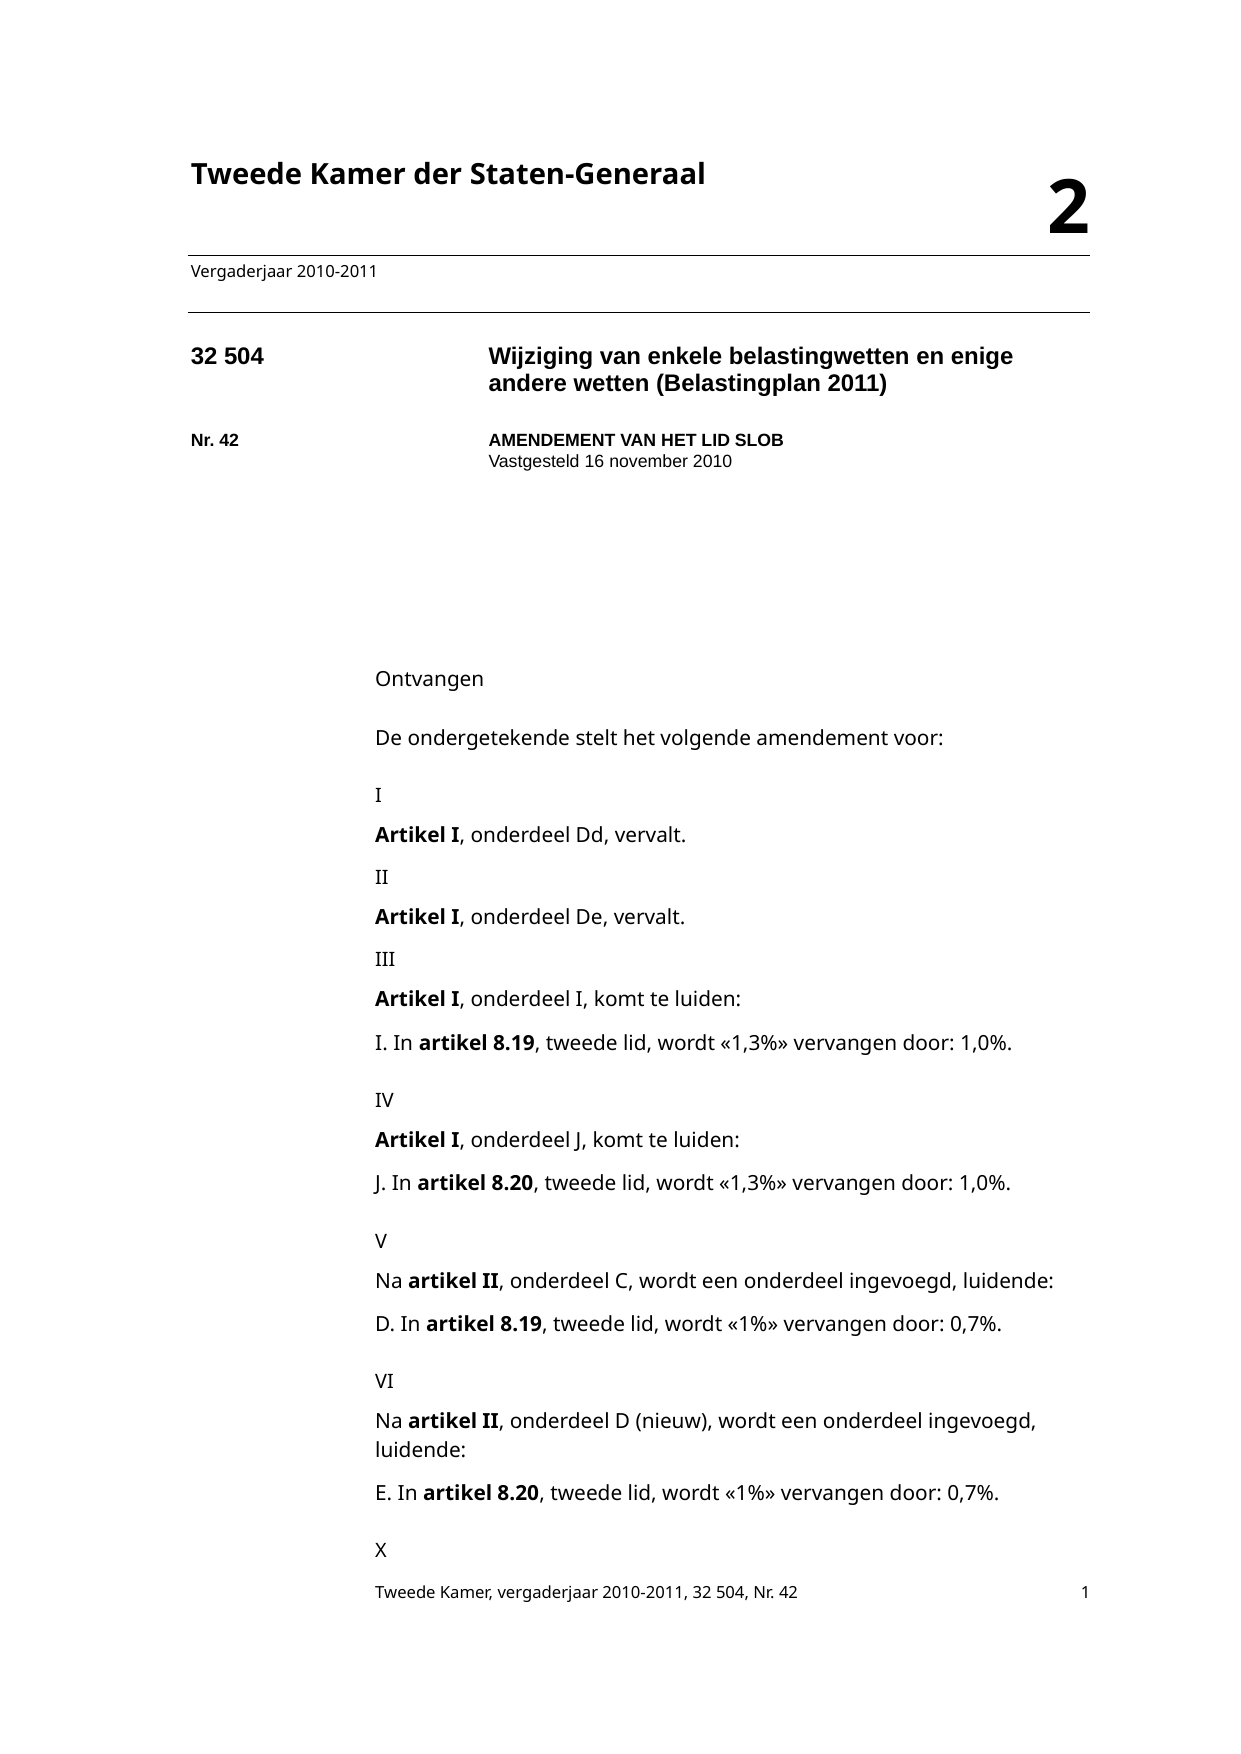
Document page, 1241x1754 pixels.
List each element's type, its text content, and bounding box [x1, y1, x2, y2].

table_cell AMENDEMENT VAN HET LID SLOB Vastgesteld 16 november 2010 [485, 427, 1090, 546]
table_cell [485, 256, 1090, 312]
text De ondergetekende stelt het volgende amendement voor: [375, 723, 1090, 751]
text III [375, 946, 1090, 973]
text J. In artikel 8.20, tweede lid, wordt «1,3%» vervangen door: 1,0%. [375, 1168, 1090, 1197]
text E. In artikel 8.20, tweede lid, wordt «1%» vervangen door: 0,7%. [375, 1478, 1090, 1507]
text VI [375, 1368, 1090, 1394]
text Na artikel II, onderdeel C, wordt een onderdeel ingevoegd, luidende: [375, 1266, 1090, 1294]
text Artikel I, onderdeel De, vervalt. [375, 902, 1090, 931]
text Artikel I, onderdeel I, komt te luiden: [375, 984, 1090, 1013]
text Artikel I, onderdeel Dd, vervalt. [375, 820, 1090, 848]
text II [375, 863, 1090, 891]
text X [375, 1537, 1090, 1564]
table_cell 32 504 [188, 339, 485, 427]
table_header Tweede Kamer der Staten-Generaal [188, 150, 909, 255]
text V [375, 1227, 1090, 1254]
table_cell Wijziging van enkele belastingwetten en enige andere wetten (Belastingplan 2011) [485, 339, 1090, 427]
text Ontvangen [375, 664, 1090, 693]
text Artikel I, onderdeel J, komt te luiden: [375, 1125, 1090, 1153]
text I [375, 781, 1090, 808]
table_cell Nr. 42 [188, 427, 485, 546]
table_cell [485, 313, 1090, 339]
table_cell [188, 313, 485, 339]
table_header 2 [910, 150, 1090, 255]
table_cell Vergaderjaar 2010-2011 [188, 256, 485, 312]
text Na artikel II, onderdeel D (nieuw), wordt een onderdeel ingevoegd, luidende: [375, 1406, 1090, 1463]
text D. In artikel 8.19, tweede lid, wordt «1%» vervangen door: 0,7%. [375, 1309, 1090, 1338]
text IV [375, 1086, 1090, 1113]
text I. In artikel 8.19, tweede lid, wordt «1,3%» vervangen door: 1,0%. [375, 1028, 1090, 1056]
